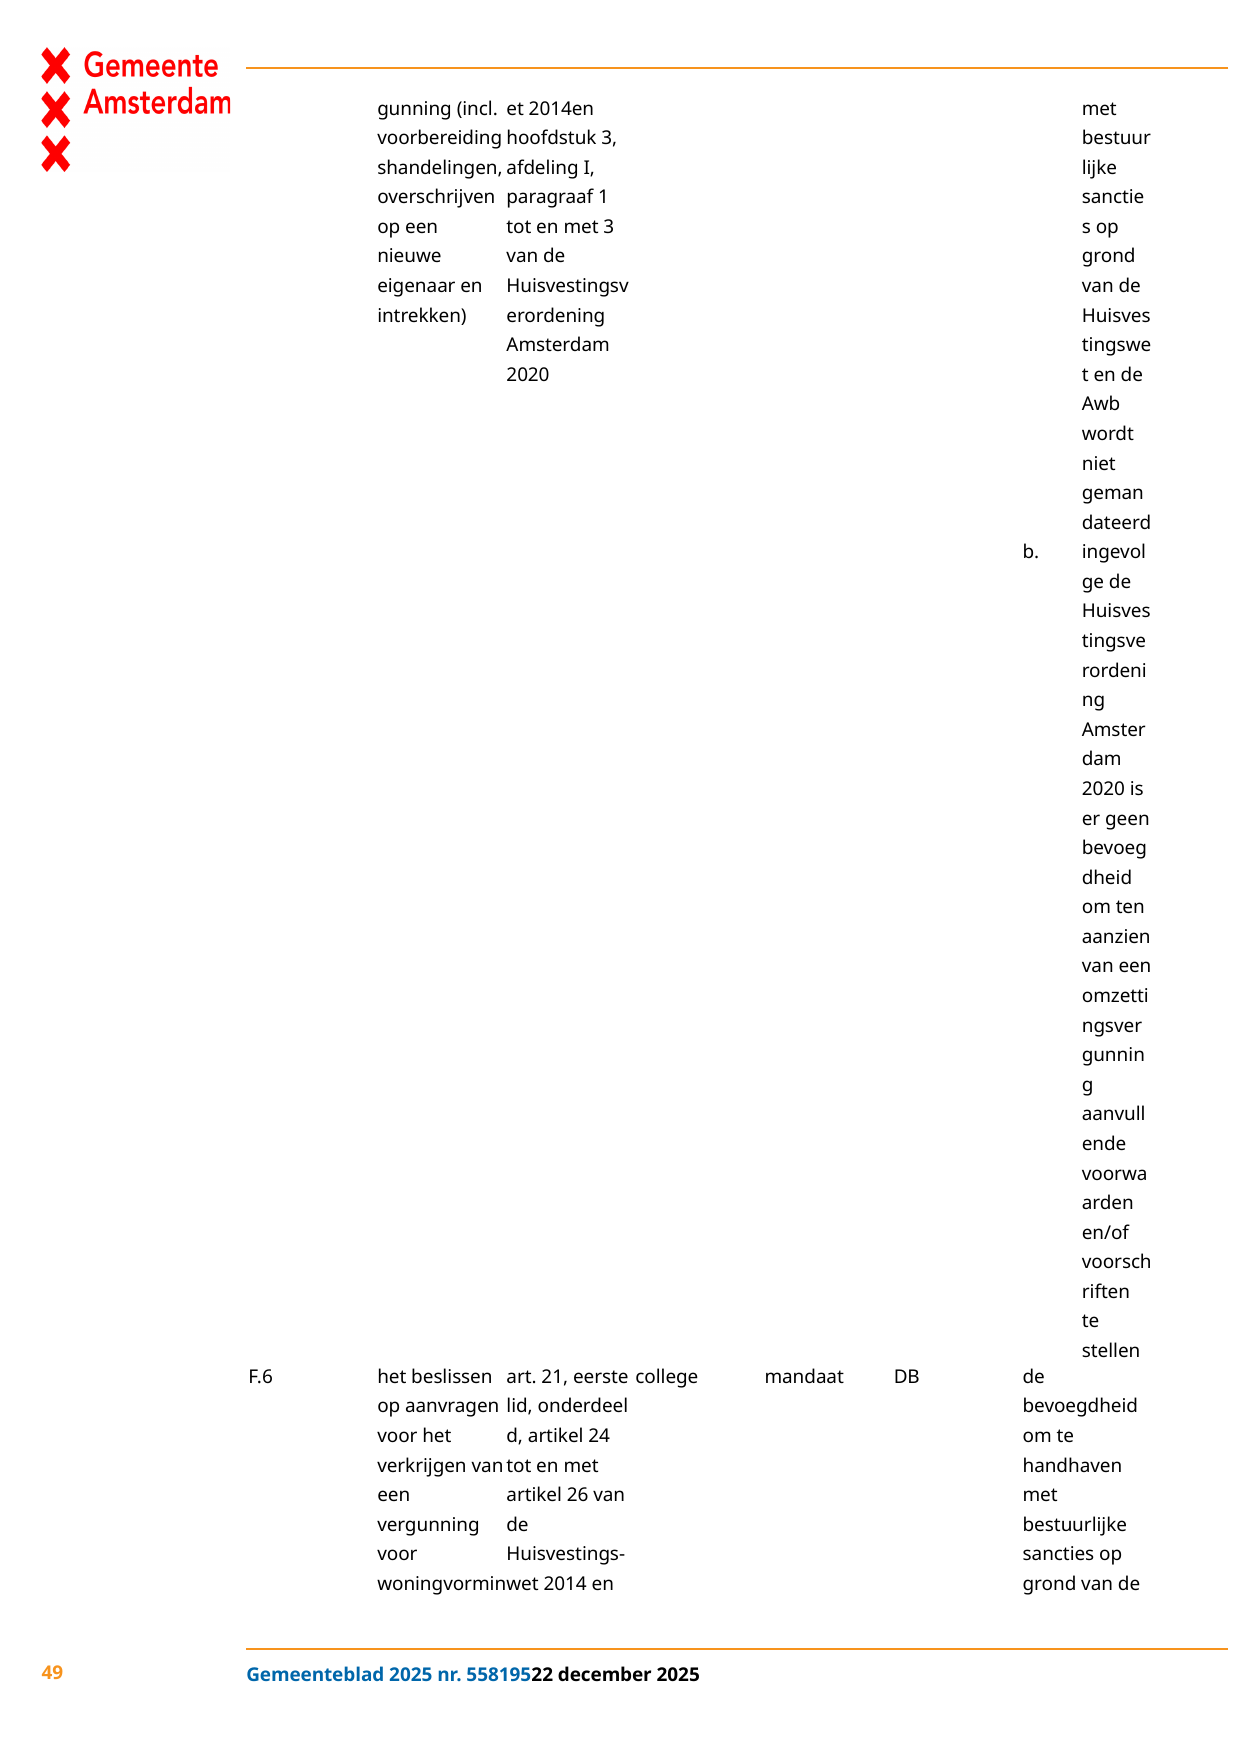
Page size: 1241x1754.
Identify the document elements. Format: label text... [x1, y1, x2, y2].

table_cell [635, 95, 764, 1363]
table_cell de bevoegdheid om te handhaven met bestuurlijke sancties op grond van de [1023, 1363, 1152, 1596]
table_cell art. 21, eerste lid, onderdeel d, artikel 24 tot en met artikel 26 van de Huisvestings- wet 2014 en [506, 1363, 635, 1596]
table_cell mandaat [764, 1363, 893, 1596]
table_cell et 2014en hoofdstuk 3, afdeling I, paragraaf 1 tot en met 3 van de Huisvestingsverordening Amsterdam 2020 [506, 95, 635, 1363]
picture [41, 47, 231, 172]
table_cell met bestuurlijke sancties op grond van de Huisvestingswet en de Awb wordt niet gemandateerd ingevolge de Huisvestingsverordening Amsterdam 2020 is er geen bevoegdheid om ten aanzien van een omzettingsvergunning aanvullende voorwaarden en/of voorschriften te stellen [1023, 95, 1152, 1363]
table_cell [248, 95, 377, 1363]
table_cell F.6 [248, 1363, 377, 1596]
table_cell college [635, 1363, 764, 1596]
table_cell gunning (incl. voorbereidingshandelingen, overschrijven op een nieuwe eigenaar en intrekken) [377, 95, 506, 1363]
table_cell DB [894, 1363, 1022, 1596]
table_cell [894, 95, 1022, 1363]
table_cell het beslissen op aanvragen voor het verkrijgen van een vergunning voor woningvormin [377, 1363, 506, 1596]
table_cell [764, 95, 893, 1363]
